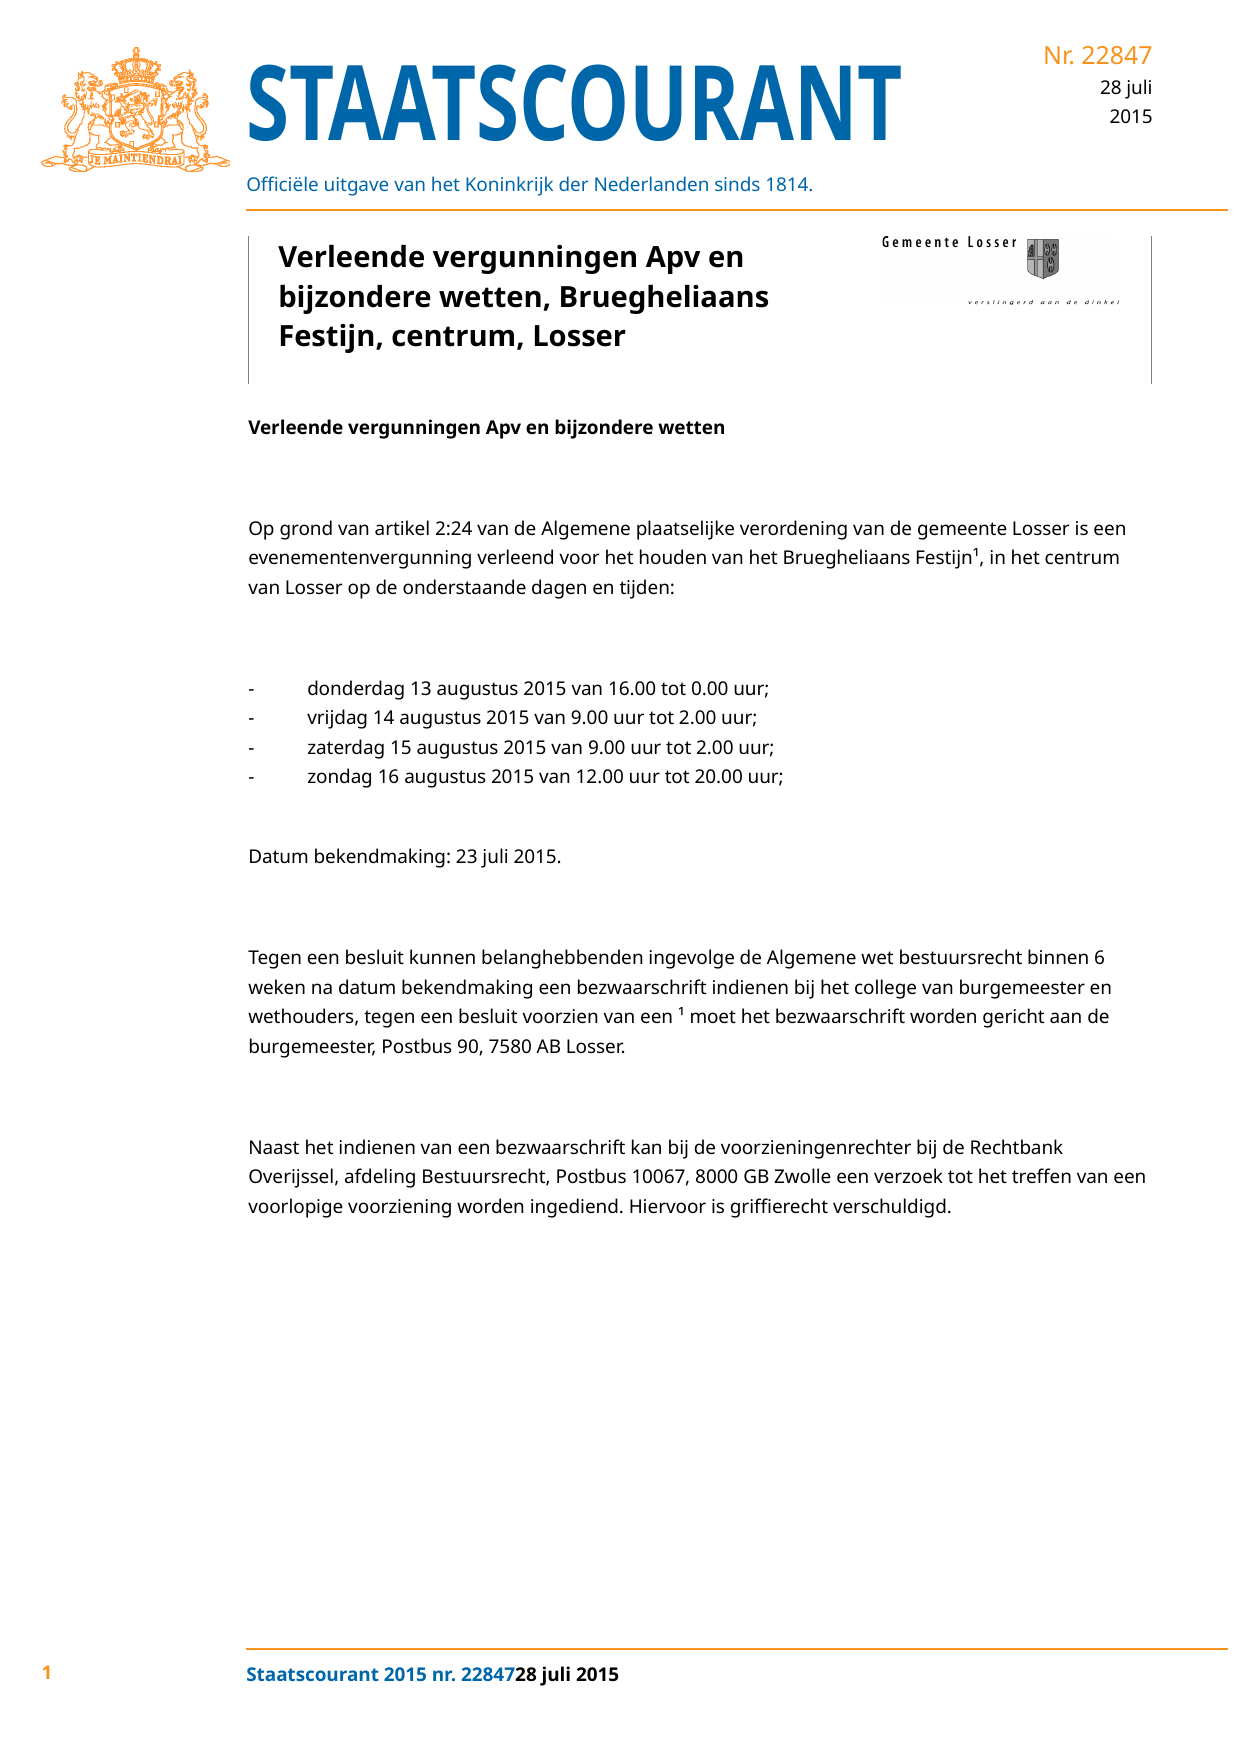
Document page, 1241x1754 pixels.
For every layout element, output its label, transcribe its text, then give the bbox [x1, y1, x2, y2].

table_header Verleende vergunningen Apv en bijzondere wetten, Bruegheliaans Festijn, centrum, Losser [249, 236, 850, 384]
text Op grond van artikel 2:24 van de Algemene plaatselijke verordening van de gemeente Losser is een evenementenvergunning verleend voor het houden van het Bruegheliaans Festijn¹, in het centrum van Losser op de onderstaande dagen en tijden: [248, 515, 1152, 600]
list zondag 16 augustus 2015 van 12.00 uur tot 20.00 uur; [248, 763, 1152, 789]
text Tegen een besluit kunnen belanghebbenden ingevolge de Algemene wet bestuursrecht binnen 6 weken na datum bekendmaking een bezwaarschrift indienen bij het college van burgemeester en wethouders, tegen een besluit voorzien van een ¹ moet het bezwaarschrift worden gericht aan de burgemeester, Postbus 90, 7580 AB Losser. [248, 944, 1152, 1059]
text Naast het indienen van een bezwaarschrift kan bij de voorzieningenrechter bij de Rechtbank Overijssel, afdeling Bestuursrecht, Postbus 10067, 8000 GB Zwolle een verzoek tot het treffen van een voorlopige voorziening worden ingediend. Hiervoor is griffierecht verschuldigd. [248, 1134, 1152, 1219]
text Verleende vergunningen Apv en bijzondere wetten [248, 414, 1152, 440]
text Datum bekendmaking: 23 juli 2015. [248, 843, 1152, 869]
picture [882, 236, 1119, 305]
list donderdag 13 augustus 2015 van 16.00 tot 0.00 uur; [248, 675, 1152, 701]
table_header [850, 236, 1151, 384]
picture [41, 47, 231, 172]
list zaterdag 15 augustus 2015 van 9.00 uur tot 2.00 uur; [248, 734, 1152, 760]
list vrijdag 14 augustus 2015 van 9.00 uur tot 2.00 uur; [248, 704, 1152, 730]
